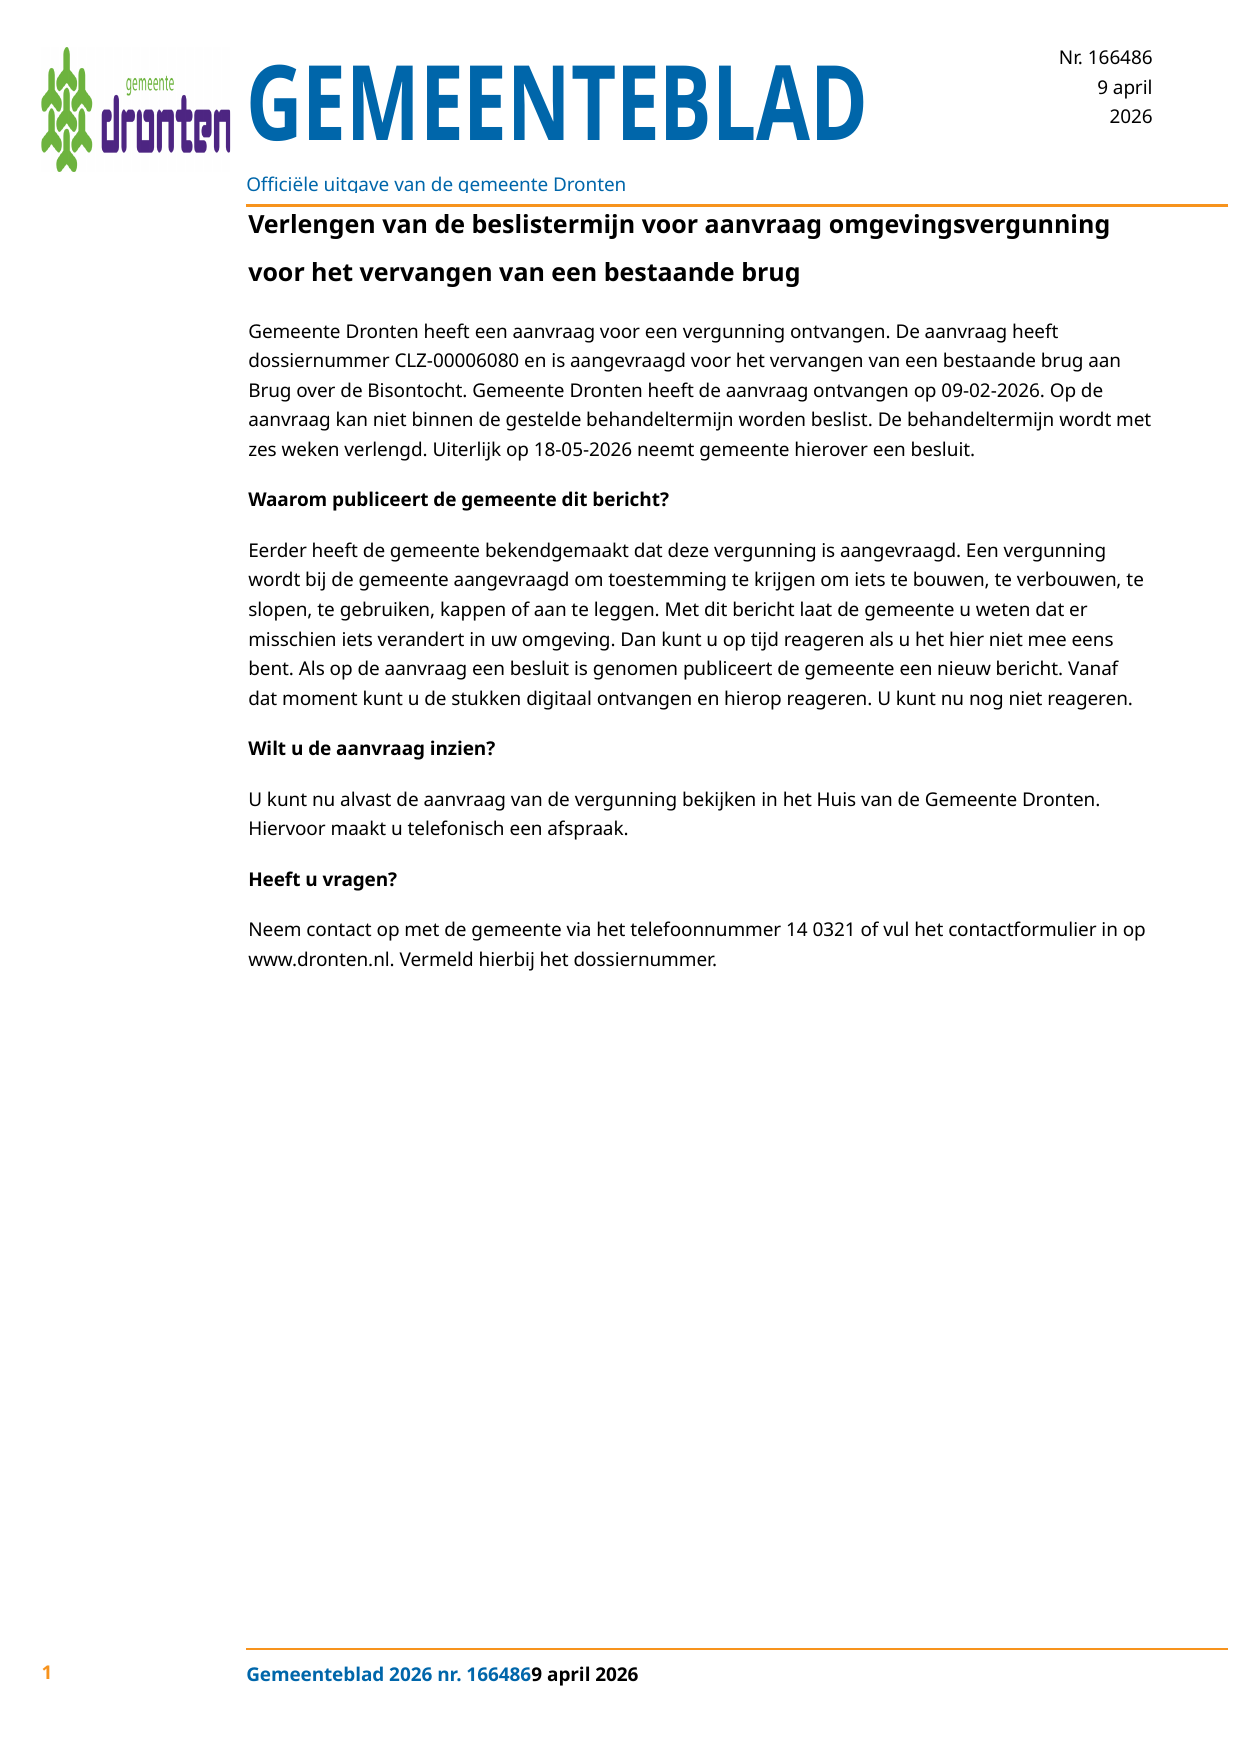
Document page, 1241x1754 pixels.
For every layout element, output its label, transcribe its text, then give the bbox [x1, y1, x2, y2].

text Neem contact op met de gemeente via het telefoonnummer 14 0321 of vul het contactformulier in op www.dronten.nl. Vermeld hierbij het dossiernummer. [248, 916, 1152, 972]
text Wilt u de aanvraag inzien? [248, 735, 1152, 761]
text Gemeente Dronten heeft een aanvraag voor een vergunning ontvangen. De aanvraag heeft dossiernummer CLZ-00006080 en is aangevraagd voor het vervangen van een bestaande brug aan Brug over de Bisontocht. Gemeente Dronten heeft de aanvraag ontvangen op 09-02-2026. Op de aanvraag kan niet binnen de gestelde behandeltermijn worden beslist. De behandeltermijn wordt met zes weken verlengd. Uiterlijk op 18-05-2026 neemt gemeente hierover een besluit. [248, 318, 1152, 462]
text Verlengen van de beslistermijn voor aanvraag omgevingsvergunning voor het vervangen van een bestaande brug [248, 207, 1152, 288]
text Heeft u vragen? [248, 866, 1152, 892]
text Eerder heeft de gemeente bekendgemaakt dat deze vergunning is aangevraagd. Een vergunning wordt bij de gemeente aangevraagd om toestemming te krijgen om iets te bouwen, te verbouwen, te slopen, te gebruiken, kappen of aan te leggen. Met dit bericht laat de gemeente u weten dat er misschien iets verandert in uw omgeving. Dan kunt u op tijd reageren als u het hier niet mee eens bent. Als op de aanvraag een besluit is genomen publiceert de gemeente een nieuw bericht. Vanaf dat moment kunt u de stukken digitaal ontvangen en hierop reageren. U kunt nu nog niet reageren. [248, 537, 1152, 711]
text U kunt nu alvast de aanvraag van de vergunning bekijken in het Huis van de Gemeente Dronten. Hiervoor maakt u telefonisch een afspraak. [248, 786, 1152, 841]
text Waarom publiceert de gemeente dit bericht? [248, 487, 1152, 512]
picture [41, 47, 231, 172]
